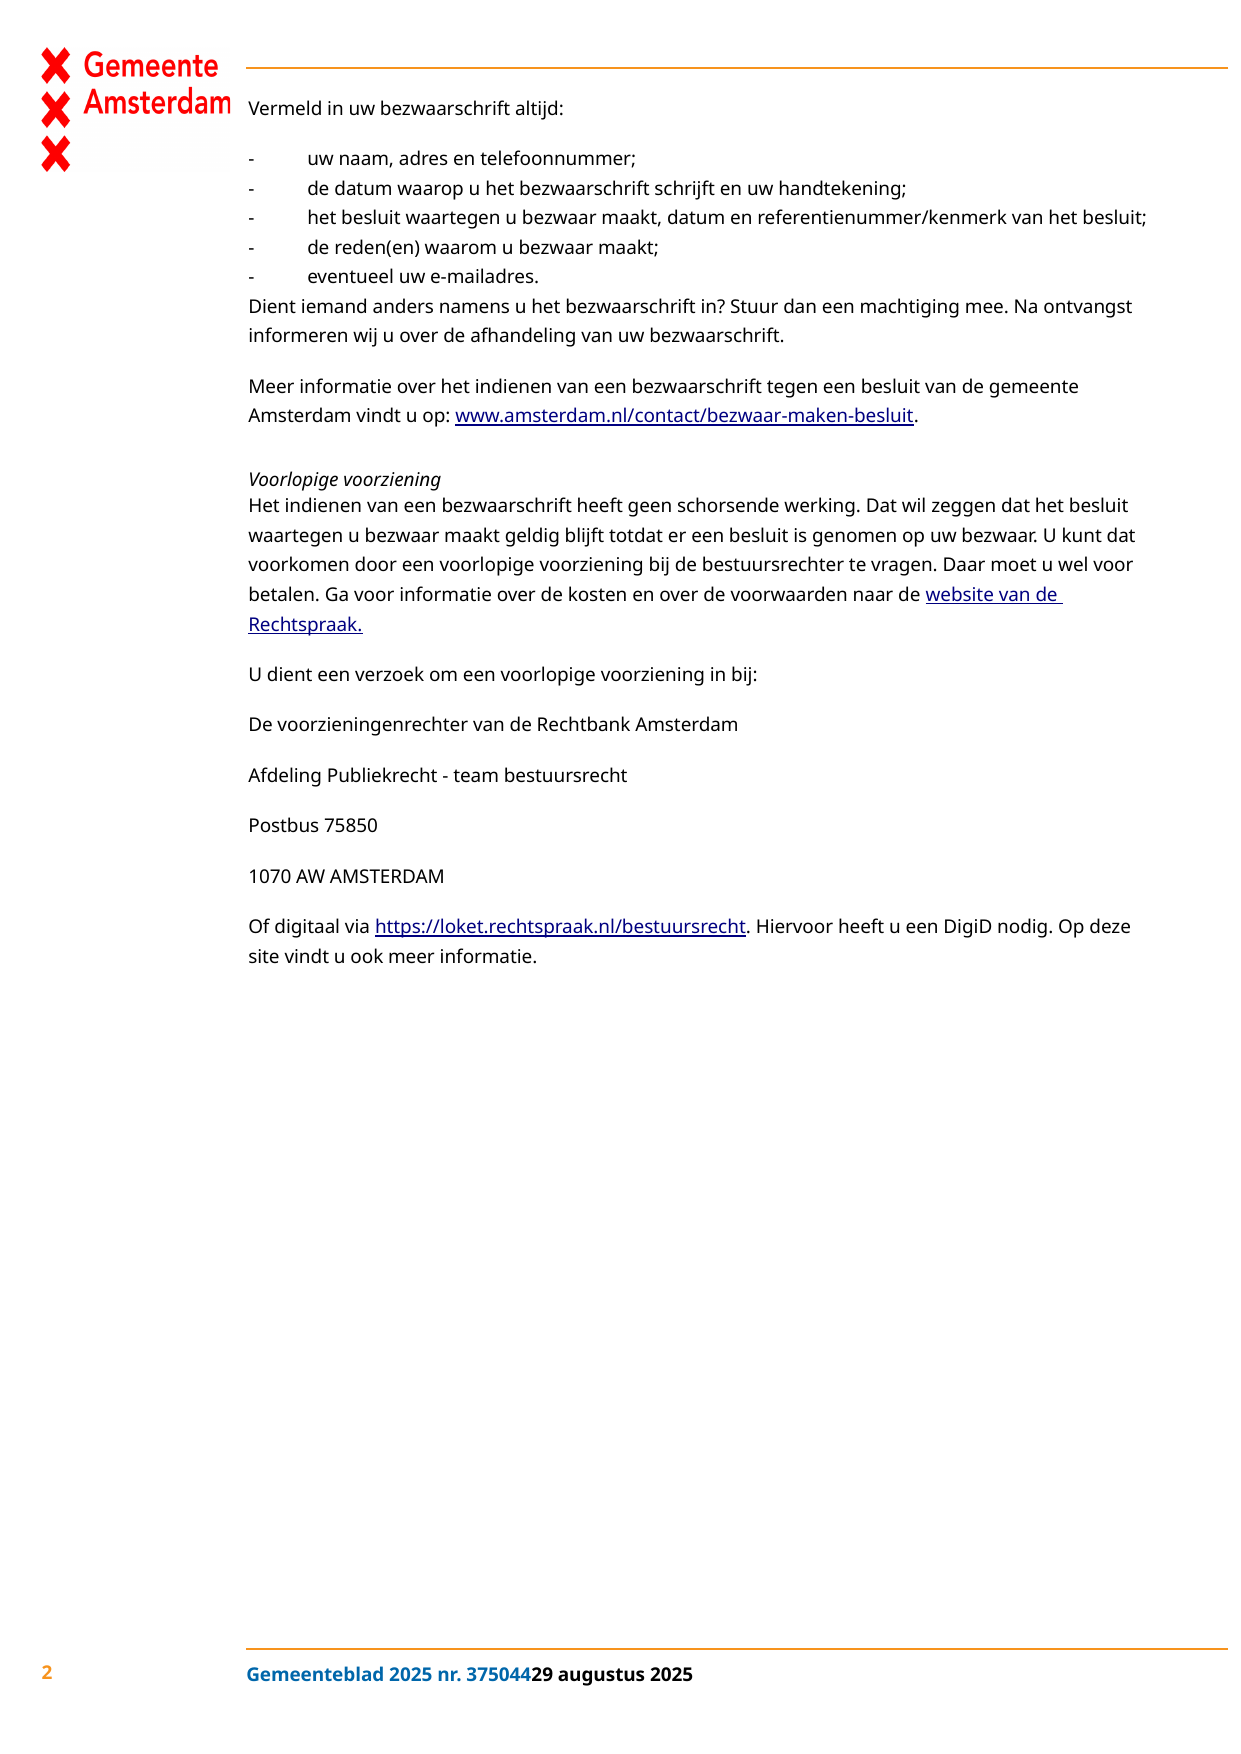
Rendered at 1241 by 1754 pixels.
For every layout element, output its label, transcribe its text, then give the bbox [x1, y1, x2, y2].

list de reden(en) waarom u bezwaar maakt; [248, 234, 1152, 260]
list eventueel uw e-mailadres. [248, 263, 1152, 289]
text Postbus 75850 [248, 812, 1152, 838]
text Vermeld in uw bezwaarschrift altijd: [248, 95, 1152, 121]
text Afdeling Publiekrecht - team bestuursrecht [248, 762, 1152, 788]
picture [41, 47, 231, 172]
list het besluit waartegen u bezwaar maakt, datum en referentienummer/kenmerk van het besluit; [248, 204, 1152, 230]
text Dient iemand anders namens u het bezwaarschrift in? Stuur dan een machtiging mee. Na ontvangst informeren wij u over de afhandeling van uw bezwaarschrift. [248, 293, 1152, 348]
text De voorzieningenrechter van de Rechtbank Amsterdam [248, 712, 1152, 737]
text Voorlopige voorziening [248, 467, 1152, 492]
text Het indienen van een bezwaarschrift heeft geen schorsende werking. Dat wil zeggen dat het besluit waartegen u bezwaar maakt geldig blijft totdat er een besluit is genomen op uw bezwaar. U kunt dat voorkomen door een voorlopige voorziening bij de bestuursrechter te vragen. Daar moet u wel voor betalen. Ga voor informatie over de kosten en over de voorwaarden naar de website van de Rechtspraak. [248, 492, 1152, 636]
text 1070 AW AMSTERDAM [248, 863, 1152, 888]
text U dient een verzoek om een voorlopige voorziening in bij: [248, 661, 1152, 687]
text Meer informatie over het indienen van een bezwaarschrift tegen een besluit van de gemeente Amsterdam vindt u op: www.amsterdam.nl/contact/bezwaar-maken-besluit. [248, 373, 1152, 428]
text Of digitaal via https://loket.rechtspraak.nl/bestuursrecht. Hiervoor heeft u een DigiD nodig. Op deze site vindt u ook meer informatie. [248, 913, 1152, 968]
list de datum waarop u het bezwaarschrift schrijft en uw handtekening; [248, 175, 1152, 201]
list uw naam, adres en telefoonnummer; [248, 145, 1152, 171]
